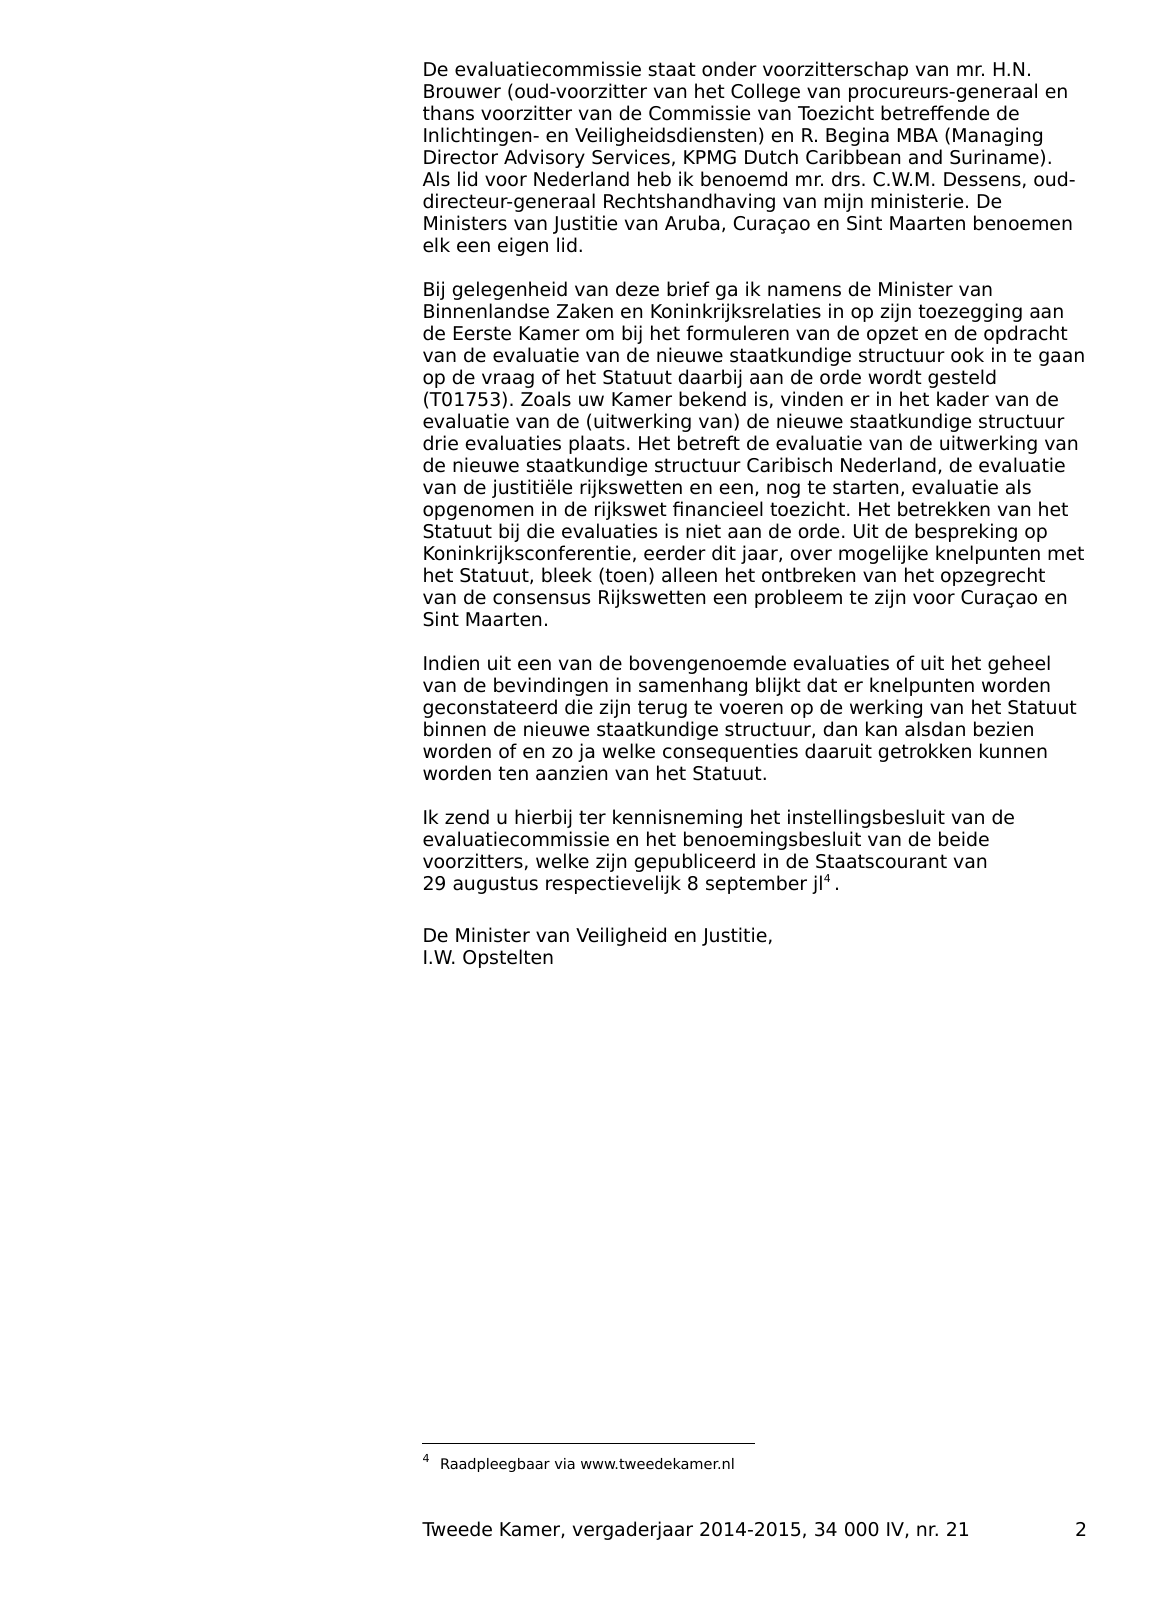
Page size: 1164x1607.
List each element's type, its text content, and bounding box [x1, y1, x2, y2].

text De Minister van Veiligheid en Justitie, I.W. Opstelten [422, 925, 1087, 969]
text De evaluatiecommissie staat onder voorzitterschap van mr. H.N. Brouwer (oud-voorzitter van het College van procureurs-generaal en thans voorzitter van de Commissie van Toezicht betreffende de Inlichtingen- en Veiligheidsdiensten) en R. Begina MBA (Managing Director Advisory Services, KPMG Dutch Caribbean and Suriname). Als lid voor Nederland heb ik benoemd mr. drs. C.W.M. Dessens, oud-directeur-generaal Rechtshandhaving van mijn ministerie. De Ministers van Justitie van Aruba, Curaçao en Sint Maarten benoemen elk een eigen lid. [422, 59, 1087, 257]
text Indien uit een van de bovengenoemde evaluaties of uit het geheel van de bevindingen in samenhang blijkt dat er knelpunten worden geconstateerd die zijn terug te voeren op de werking van het Statuut binnen de nieuwe staatkundige structuur, dan kan alsdan bezien worden of en zo ja welke consequenties daaruit getrokken kunnen worden ten aanzien van het Statuut. [422, 653, 1087, 785]
text Bij gelegenheid van deze brief ga ik namens de Minister van Binnenlandse Zaken en Koninkrijksrelaties in op zijn toezegging aan de Eerste Kamer om bij het formuleren van de opzet en de opdracht van de evaluatie van de nieuwe staatkundige structuur ook in te gaan op de vraag of het Statuut daarbij aan de orde wordt gesteld (T01753). Zoals uw Kamer bekend is, vinden er in het kader van de evaluatie van de (uitwerking van) de nieuwe staatkundige structuur drie evaluaties plaats. Het betreft de evaluatie van de uitwerking van de nieuwe staatkundige structuur Caribisch Nederland, de evaluatie van de justitiële rijkswetten en een, nog te starten, evaluatie als opgenomen in de rijkswet financieel toezicht. Het betrekken van het Statuut bij die evaluaties is niet aan de orde. Uit de bespreking op Koninkrijksconferentie, eerder dit jaar, over mogelijke knelpunten met het Statuut, bleek (toen) alleen het ontbreken van het opzegrecht van de consensus Rijkswetten een probleem te zijn voor Curaçao en Sint Maarten. [422, 279, 1087, 631]
text Ik zend u hierbij ter kennisneming het instellingsbesluit van de evaluatiecommissie en het benoemingsbesluit van de beide voorzitters, welke zijn gepubliceerd in de Staatscourant van 29 augustus respectievelijk 8 september jl. [422, 807, 1087, 895]
text Raadpleegbaar via www.tweedekamer.nl [422, 1452, 1087, 1474]
